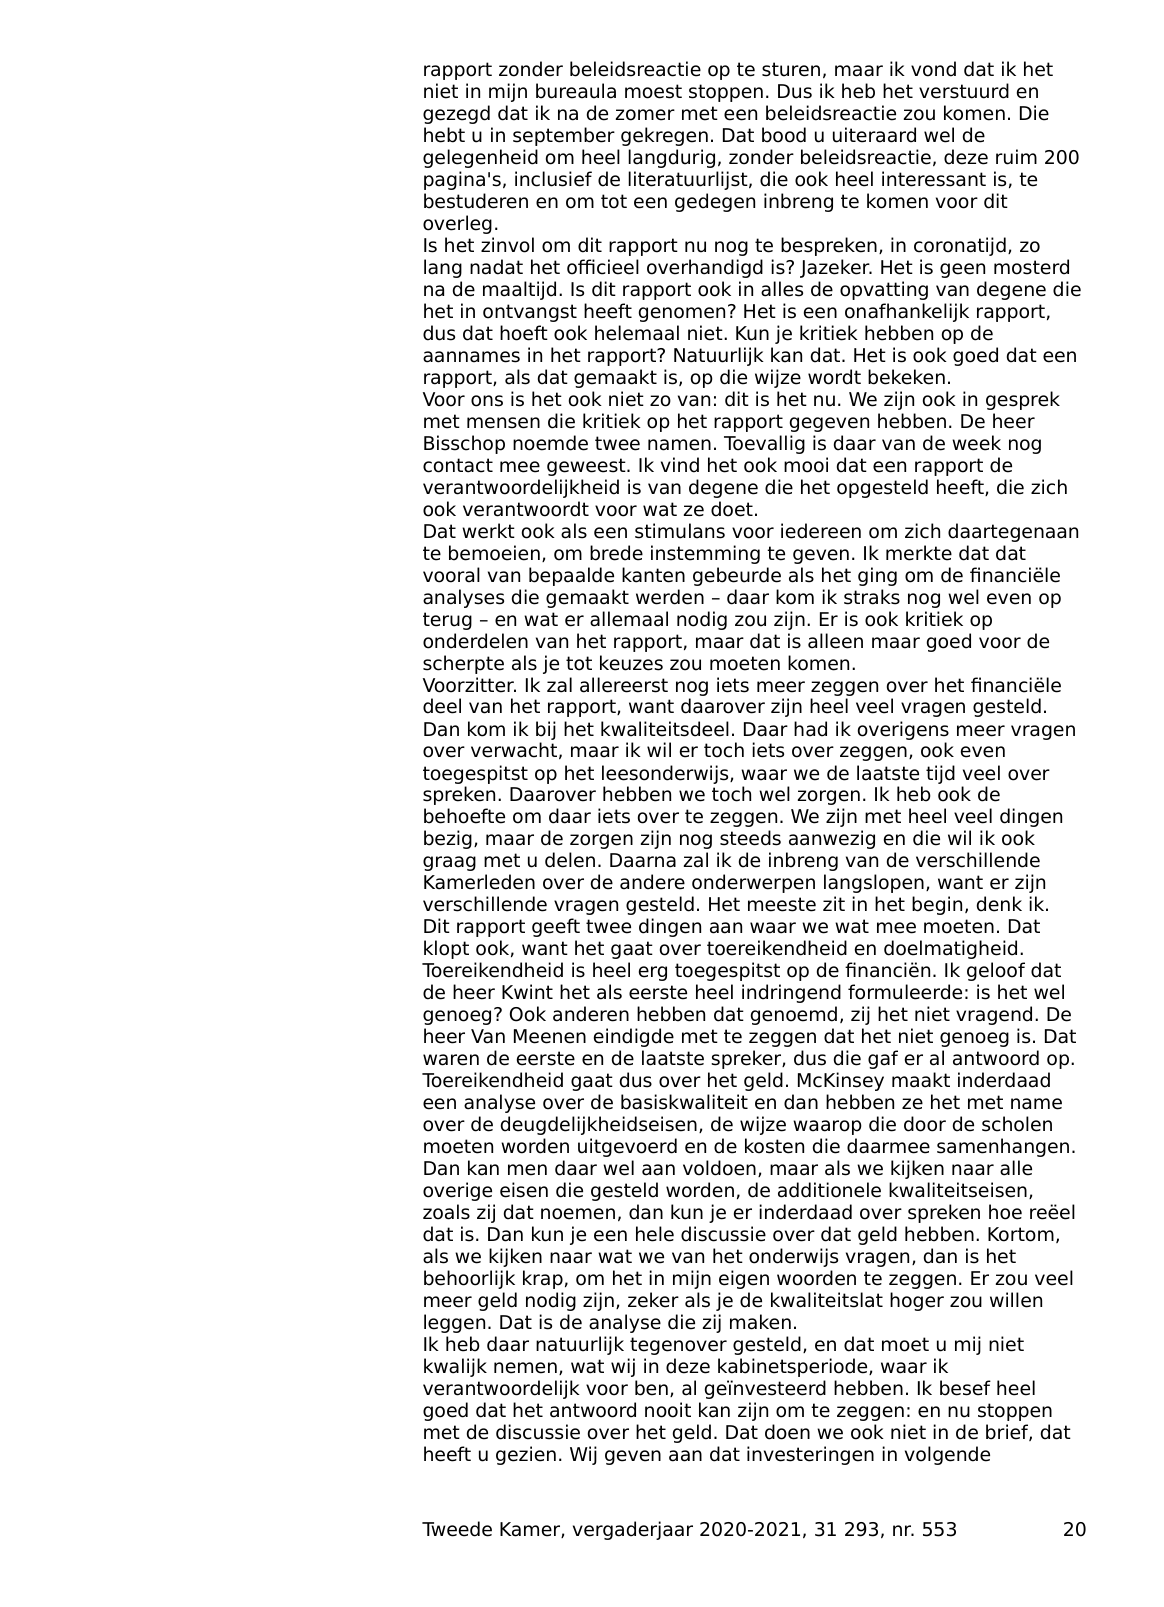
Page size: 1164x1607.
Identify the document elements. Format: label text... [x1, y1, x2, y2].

text rapport zonder beleidsreactie op te sturen, maar ik vond dat ik het niet in mijn bureaula moest stoppen. Dus ik heb het verstuurd en gezegd dat ik na de zomer met een beleidsreactie zou komen. Die hebt u in september gekregen. Dat bood u uiteraard wel de gelegenheid om heel langdurig, zonder beleidsreactie, deze ruim 200 pagina's, inclusief de literatuurlijst, die ook heel interessant is, te bestuderen en om tot een gedegen inbreng te komen voor dit overleg. [422, 59, 1087, 235]
text Dat werkt ook als een stimulans voor iedereen om zich daartegenaan te bemoeien, om brede instemming te geven. Ik merkte dat dat vooral van bepaalde kanten gebeurde als het ging om de financiële analyses die gemaakt werden – daar kom ik straks nog wel even op terug – en wat er allemaal nodig zou zijn. Er is ook kritiek op onderdelen van het rapport, maar dat is alleen maar goed voor de scherpte als je tot keuzes zou moeten komen. [422, 521, 1087, 674]
text Toereikendheid gaat dus over het geld. McKinsey maakt inderdaad een analyse over de basiskwaliteit en dan hebben ze het met name over de deugdelijkheidseisen, de wijze waarop die door de scholen moeten worden uitgevoerd en de kosten die daarmee samenhangen. Dan kan men daar wel aan voldoen, maar als we kijken naar alle overige eisen die gesteld worden, de additionele kwaliteitseisen, zoals zij dat noemen, dan kun je er inderdaad over spreken hoe reëel dat is. Dan kun je een hele discussie over dat geld hebben. Kortom, als we kijken naar wat we van het onderwijs vragen, dan is het behoorlijk krap, om het in mijn eigen woorden te zeggen. Er zou veel meer geld nodig zijn, zeker als je de kwaliteitslat hoger zou willen leggen. Dat is de analyse die zij maken. [422, 1070, 1087, 1334]
text Voorzitter. Ik zal allereerst nog iets meer zeggen over het financiële deel van het rapport, want daarover zijn heel veel vragen gesteld. Dan kom ik bij het kwaliteitsdeel. Daar had ik overigens meer vragen over verwacht, maar ik wil er toch iets over zeggen, ook even toegespitst op het leesonderwijs, waar we de laatste tijd veel over spreken. Daarover hebben we toch wel zorgen. Ik heb ook de behoefte om daar iets over te zeggen. We zijn met heel veel dingen bezig, maar de zorgen zijn nog steeds aanwezig en die wil ik ook graag met u delen. Daarna zal ik de inbreng van de verschillende Kamerleden over de andere onderwerpen langslopen, want er zijn verschillende vragen gesteld. Het meeste zit in het begin, denk ik. [422, 674, 1087, 916]
text Ik heb daar natuurlijk tegenover gesteld, en dat moet u mij niet kwalijk nemen, wat wij in deze kabinetsperiode, waar ik verantwoordelijk voor ben, al geïnvesteerd hebben. Ik besef heel goed dat het antwoord nooit kan zijn om te zeggen: en nu stoppen met de discussie over het geld. Dat doen we ook niet in de brief, dat heeft u gezien. Wij geven aan dat investeringen in volgende [422, 1334, 1087, 1466]
text Dit rapport geeft twee dingen aan waar we wat mee moeten. Dat klopt ook, want het gaat over toereikendheid en doelmatigheid. Toereikendheid is heel erg toegespitst op de financiën. Ik geloof dat de heer Kwint het als eerste heel indringend formuleerde: is het wel genoeg? Ook anderen hebben dat genoemd, zij het niet vragend. De heer Van Meenen eindigde met te zeggen dat het niet genoeg is. Dat waren de eerste en de laatste spreker, dus die gaf er al antwoord op. [422, 916, 1087, 1070]
text Voor ons is het ook niet zo van: dit is het nu. We zijn ook in gesprek met mensen die kritiek op het rapport gegeven hebben. De heer Bisschop noemde twee namen. Toevallig is daar van de week nog contact mee geweest. Ik vind het ook mooi dat een rapport de verantwoordelijkheid is van degene die het opgesteld heeft, die zich ook verantwoordt voor wat ze doet. [422, 389, 1087, 521]
text Is het zinvol om dit rapport nu nog te bespreken, in coronatijd, zo lang nadat het officieel overhandigd is? Jazeker. Het is geen mosterd na de maaltijd. Is dit rapport ook in alles de opvatting van degene die het in ontvangst heeft genomen? Het is een onafhankelijk rapport, dus dat hoeft ook helemaal niet. Kun je kritiek hebben op de aannames in het rapport? Natuurlijk kan dat. Het is ook goed dat een rapport, als dat gemaakt is, op die wijze wordt bekeken. [422, 235, 1087, 389]
